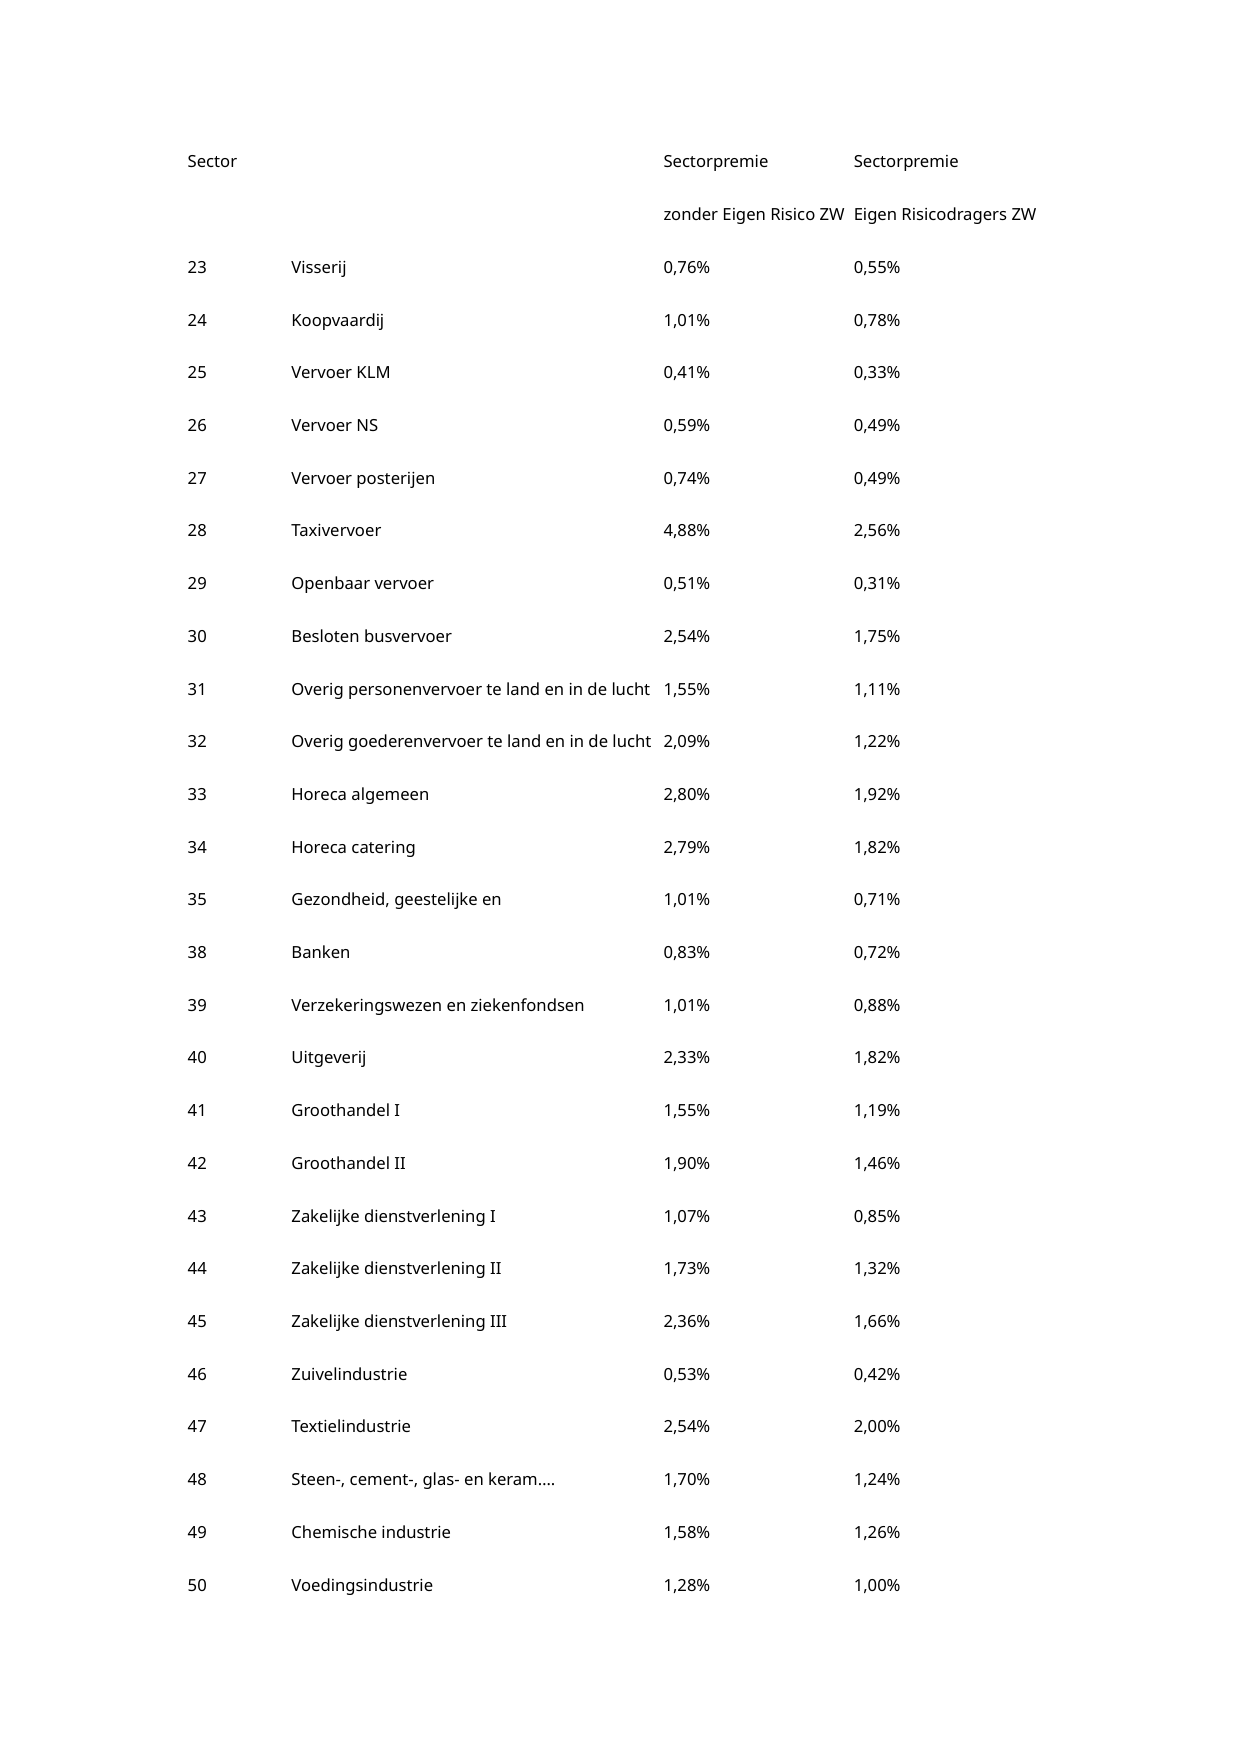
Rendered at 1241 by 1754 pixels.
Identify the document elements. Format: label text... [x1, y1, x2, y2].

table_cell 2,33% [663, 1046, 853, 1099]
table_cell Chemische industrie [291, 1520, 663, 1573]
table_cell 39 [188, 993, 291, 1046]
table_cell 0,53% [663, 1362, 853, 1415]
table_cell 1,01% [663, 308, 853, 361]
table_cell Horeca algemeen [291, 783, 663, 835]
table_cell 1,55% [663, 677, 853, 730]
table_cell 46 [188, 1362, 291, 1415]
table_cell 44 [188, 1257, 291, 1309]
table_header Sectorpremie Eigen Risicodragers ZW [854, 150, 1053, 255]
table_cell 1,55% [663, 1099, 853, 1151]
table_cell 1,58% [663, 1520, 853, 1573]
table_cell 1,28% [663, 1573, 853, 1596]
table_cell 1,07% [663, 1204, 853, 1257]
table_cell 1,19% [854, 1099, 1053, 1151]
table_cell Overig personenvervoer te land en in de lucht [291, 677, 663, 730]
table_cell 49 [188, 1520, 291, 1573]
table_cell 1,82% [854, 1046, 1053, 1099]
table_cell 40 [188, 1046, 291, 1099]
table_cell 0,49% [854, 414, 1053, 466]
table_cell 0,88% [854, 993, 1053, 1046]
table_cell Uitgeverij [291, 1046, 663, 1099]
table_cell 1,00% [854, 1573, 1053, 1596]
table_cell 2,09% [663, 730, 853, 782]
table_cell 2,54% [663, 1415, 853, 1468]
table_cell 0,74% [663, 466, 853, 519]
table_cell 0,31% [854, 572, 1053, 624]
table_cell 0,42% [854, 1362, 1053, 1415]
table_cell Besloten busvervoer [291, 624, 663, 677]
table_cell 2,54% [663, 624, 853, 677]
table_cell 24 [188, 308, 291, 361]
table_cell Vervoer posterijen [291, 466, 663, 519]
table_cell 48 [188, 1468, 291, 1520]
table_cell 1,66% [854, 1310, 1053, 1362]
table_cell 0,51% [663, 572, 853, 624]
table_cell 1,22% [854, 730, 1053, 782]
table_cell 0,41% [663, 361, 853, 413]
table_cell Vervoer NS [291, 414, 663, 466]
table_cell Koopvaardij [291, 308, 663, 361]
table_cell 0,33% [854, 361, 1053, 413]
table_cell 32 [188, 730, 291, 782]
table_cell 26 [188, 414, 291, 466]
table_cell 2,36% [663, 1310, 853, 1362]
table_cell 30 [188, 624, 291, 677]
table_cell 31 [188, 677, 291, 730]
table_cell 0,76% [663, 255, 853, 308]
table_cell Voedingsindustrie [291, 1573, 663, 1596]
table_cell 25 [188, 361, 291, 413]
table_cell 0,71% [854, 888, 1053, 941]
table_cell 1,24% [854, 1468, 1053, 1520]
table_cell 1,75% [854, 624, 1053, 677]
table_cell Groothandel I [291, 1099, 663, 1151]
table_cell Taxivervoer [291, 519, 663, 572]
table_cell 27 [188, 466, 291, 519]
table_cell 0,83% [663, 941, 853, 993]
table_cell 0,85% [854, 1204, 1053, 1257]
table_cell 1,01% [663, 888, 853, 941]
table_cell 0,55% [854, 255, 1053, 308]
table_cell 0,78% [854, 308, 1053, 361]
table_cell Zakelijke dienstverlening I [291, 1204, 663, 1257]
table_cell 2,00% [854, 1415, 1053, 1468]
table_cell 34 [188, 835, 291, 888]
table_cell 1,01% [663, 993, 853, 1046]
table_cell 35 [188, 888, 291, 941]
table_cell 1,73% [663, 1257, 853, 1309]
table_cell Visserij [291, 255, 663, 308]
table_cell 42 [188, 1151, 291, 1204]
table_cell 4,88% [663, 519, 853, 572]
table_cell 2,80% [663, 783, 853, 835]
table_cell 47 [188, 1415, 291, 1468]
table_cell 23 [188, 255, 291, 308]
table_cell 1,11% [854, 677, 1053, 730]
table_cell 1,26% [854, 1520, 1053, 1573]
table_cell 1,90% [663, 1151, 853, 1204]
table_cell 1,82% [854, 835, 1053, 888]
table_cell Steen-, cement-, glas- en keram…. [291, 1468, 663, 1520]
table_cell Openbaar vervoer [291, 572, 663, 624]
table_cell 38 [188, 941, 291, 993]
table_cell Zuivelindustrie [291, 1362, 663, 1415]
table_cell Overig goederenvervoer te land en in de lucht [291, 730, 663, 782]
table_cell 0,49% [854, 466, 1053, 519]
table_cell 1,70% [663, 1468, 853, 1520]
table_cell Textielindustrie [291, 1415, 663, 1468]
table_cell 1,92% [854, 783, 1053, 835]
table_cell Horeca catering [291, 835, 663, 888]
table_header Sectorpremie zonder Eigen Risico ZW [663, 150, 853, 255]
table_cell Vervoer KLM [291, 361, 663, 413]
table_cell Verzekeringswezen en ziekenfondsen [291, 993, 663, 1046]
table_cell Gezondheid, geestelijke en [291, 888, 663, 941]
table_cell 29 [188, 572, 291, 624]
table_cell 1,32% [854, 1257, 1053, 1309]
table_header Sector [188, 150, 663, 255]
table_cell 28 [188, 519, 291, 572]
table_cell 50 [188, 1573, 291, 1596]
table_cell 2,79% [663, 835, 853, 888]
table_cell 33 [188, 783, 291, 835]
table_cell 0,59% [663, 414, 853, 466]
table_cell 41 [188, 1099, 291, 1151]
table_cell Zakelijke dienstverlening II [291, 1257, 663, 1309]
table_cell 0,72% [854, 941, 1053, 993]
table_cell Zakelijke dienstverlening III [291, 1310, 663, 1362]
table_cell 1,46% [854, 1151, 1053, 1204]
table_cell 45 [188, 1310, 291, 1362]
table_cell 43 [188, 1204, 291, 1257]
table_cell 2,56% [854, 519, 1053, 572]
table_cell Groothandel II [291, 1151, 663, 1204]
table_cell Banken [291, 941, 663, 993]
